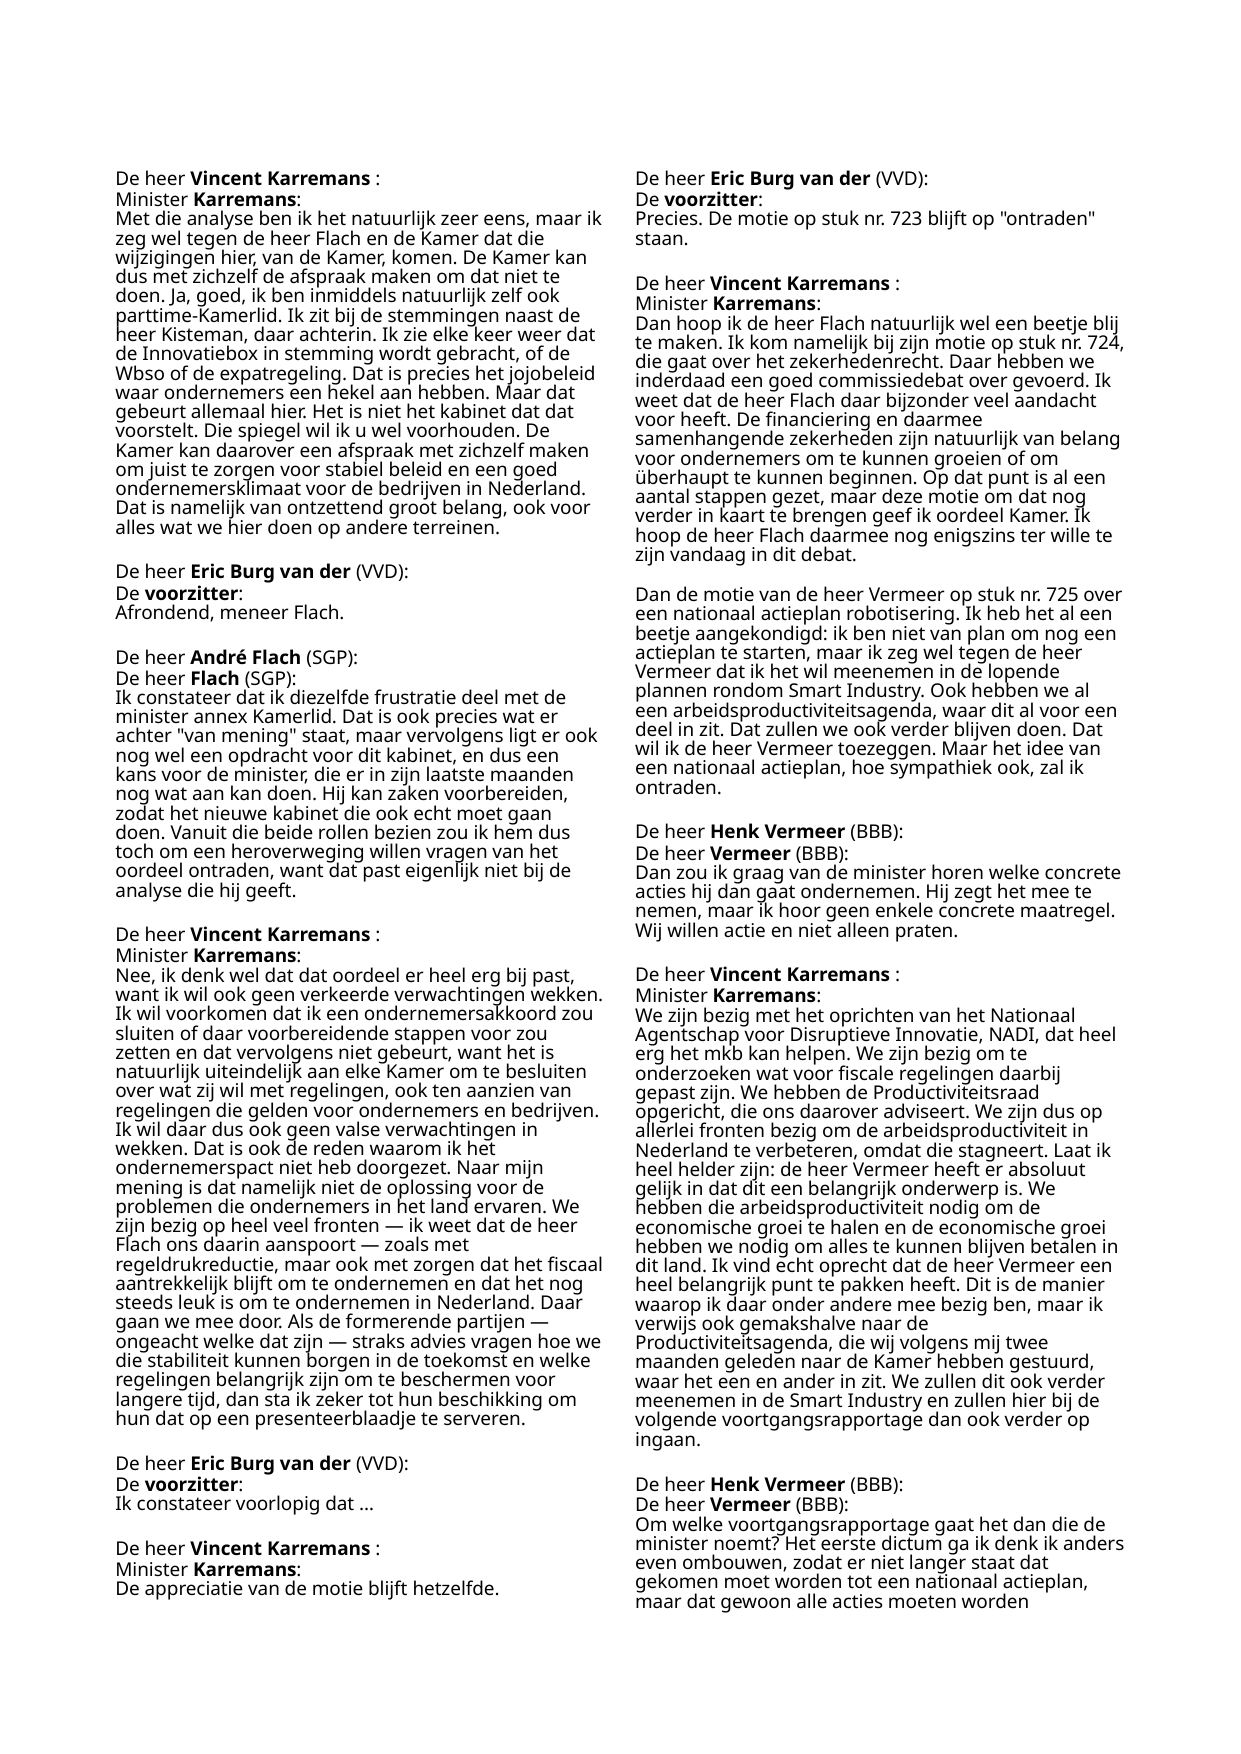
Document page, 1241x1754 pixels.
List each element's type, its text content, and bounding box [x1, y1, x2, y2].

text Minister Karremans: [115, 1561, 605, 1580]
text Met die analyse ben ik het natuurlijk zeer eens, maar ik zeg wel tegen de heer Flach en de Kamer dat die wijzigingen hier, van de Kamer, komen. De Kamer kan dus met zichzelf de afspraak maken om dat niet te doen. Ja, goed, ik ben inmiddels natuurlijk zelf ook parttime-Kamerlid. Ik zit bij de stemmingen naast de heer Kisteman, daar achterin. Ik zie elke keer weer dat de Innovatiebox in stemming wordt gebracht, of de Wbso of de expatregeling. Dat is precies het jojobeleid waar ondernemers een hekel aan hebben. Maar dat gebeurt allemaal hier. Het is niet het kabinet dat dat voorstelt. Die spiegel wil ik u wel voorhouden. De Kamer kan daarover een afspraak met zichzelf maken om juist te zorgen voor stabiel beleid en een goed ondernemersklimaat voor de bedrijven in Nederland. Dat is namelijk van ontzettend groot belang, ook voor alles wat we hier doen op andere terreinen. [115, 210, 605, 538]
text Ik constateer dat ik diezelfde frustratie deel met de minister annex Kamerlid. Dat is ook precies wat er achter "van mening" staat, maar vervolgens ligt er ook nog wel een opdracht voor dit kabinet, en dus een kans voor de minister, die er in zijn laatste maanden nog wat aan kan doen. Hij kan zaken voorbereiden, zodat het nieuwe kabinet die ook echt moet gaan doen. Vanuit die beide rollen bezien zou ik hem dus toch om een heroverweging willen vragen van het oordeel ontraden, want dat past eigenlijk niet bij de analyse die hij geeft. [115, 689, 605, 901]
text Minister Karremans: [115, 191, 605, 210]
text Dan zou ik graag van de minister horen welke concrete acties hij dan gaat ondernemen. Hij zegt het mee te nemen, maar ik hoor geen enkele concrete maatregel. Wij willen actie en niet alleen praten. [635, 864, 1125, 941]
text De voorzitter: [115, 1476, 605, 1495]
text De heer Vincent Karremans : [635, 270, 1125, 295]
text Dan de motie van de heer Vermeer op stuk nr. 725 over een nationaal actieplan robotisering. Ik heb het al een beetje aangekondigd: ik ben niet van plan om nog een actieplan te starten, maar ik zeg wel tegen de heer Vermeer dat ik het wil meenemen in de lopende plannen rondom Smart Industry. Ook hebben we al een arbeidsproductiviteitsagenda, waar dit al voor een deel in zit. Dat zullen we ook verder blijven doen. Dat wil ik de heer Vermeer toezeggen. Maar het idee van een nationaal actieplan, hoe sympathiek ook, zal ik ontraden. [635, 586, 1125, 798]
text De voorzitter: [635, 191, 1125, 210]
text De heer Vermeer (BBB): [635, 1496, 1125, 1516]
text Afrondend, meneer Flach. [115, 604, 605, 623]
text De heer Vincent Karremans : [115, 165, 605, 191]
text Precies. De motie op stuk nr. 723 blijft op "ontraden" staan. [635, 210, 1125, 249]
text We zijn bezig met het oprichten van het Nationaal Agentschap voor Disruptieve Innovatie, NADI, dat heel erg het mkb kan helpen. We zijn bezig om te onderzoeken wat voor fiscale regelingen daarbij gepast zijn. We hebben de Productiviteitsraad opgericht, die ons daarover adviseert. We zijn dus op allerlei fronten bezig om de arbeidsproductiviteit in Nederland te verbeteren, omdat die stagneert. Laat ik heel helder zijn: de heer Vermeer heeft er absoluut gelijk in dat dit een belangrijk onderwerp is. We hebben die arbeidsproductiviteit nodig om de economische groei te halen en de economische groei hebben we nodig om alles te kunnen blijven betalen in dit land. Ik vind echt oprecht dat de heer Vermeer een heel belangrijk punt te pakken heeft. Dit is de manier waarop ik daar onder andere mee bezig ben, maar ik verwijs ook gemakshalve naar de Productiviteitsagenda, die wij volgens mij twee maanden geleden naar de Kamer hebben gestuurd, waar het een en ander in zit. We zullen dit ook verder meenemen in de Smart Industry en zullen hier bij de volgende voortgangsrapportage dan ook verder op ingaan. [635, 1007, 1125, 1450]
text De voorzitter: [115, 584, 605, 604]
text Minister Karremans: [115, 947, 605, 967]
text De heer Eric Burg van der (VVD): [115, 559, 605, 584]
text De heer Eric Burg van der (VVD): [635, 165, 1125, 191]
text De heer Henk Vermeer (BBB): [635, 819, 1125, 844]
text Nee, ik denk wel dat dat oordeel er heel erg bij past, want ik wil ook geen verkeerde verwachtingen wekken. Ik wil voorkomen dat ik een ondernemersakkoord zou sluiten of daar voorbereidende stappen voor zou zetten en dat vervolgens niet gebeurt, want het is natuurlijk uiteindelijk aan elke Kamer om te besluiten over wat zij wil met regelingen, ook ten aanzien van regelingen die gelden voor ondernemers en bedrijven. Ik wil daar dus ook geen valse verwachtingen in wekken. Dat is ook de reden waarom ik het ondernemerspact niet heb doorgezet. Naar mijn mening is dat namelijk niet de oplossing voor de problemen die ondernemers in het land ervaren. We zijn bezig op heel veel fronten — ik weet dat de heer Flach ons daarin aanspoort — zoals met regeldrukreductie, maar ook met zorgen dat het fiscaal aantrekkelijk blijft om te ondernemen en dat het nog steeds leuk is om te ondernemen in Nederland. Daar gaan we mee door. Als de formerende partijen — ongeacht welke dat zijn — straks advies vragen hoe we die stabiliteit kunnen borgen in de toekomst en welke regelingen belangrijk zijn om te beschermen voor langere tijd, dan sta ik zeker tot hun beschikking om hun dat op een presenteerblaadje te serveren. [115, 967, 605, 1429]
text De heer Eric Burg van der (VVD): [115, 1450, 605, 1476]
text De appreciatie van de motie blijft hetzelfde. [115, 1580, 605, 1599]
text De heer Vincent Karremans : [115, 1535, 605, 1561]
text Minister Karremans: [635, 987, 1125, 1007]
text De heer Vincent Karremans : [635, 962, 1125, 987]
text De heer André Flach (SGP): [115, 644, 605, 669]
text Om welke voortgangsrapportage gaat het dan die de minister noemt? Het eerste dictum ga ik denk ik anders even ombouwen, zodat er niet langer staat dat gekomen moet worden tot een nationaal actieplan, maar dat gewoon alle acties moeten worden [635, 1516, 1125, 1612]
text De heer Vincent Karremans : [115, 922, 605, 947]
text Minister Karremans: [635, 295, 1125, 315]
text Dan hoop ik de heer Flach natuurlijk wel een beetje blij te maken. Ik kom namelijk bij zijn motie op stuk nr. 724, die gaat over het zekerhedenrecht. Daar hebben we inderdaad een goed commissiedebat over gevoerd. Ik weet dat de heer Flach daar bijzonder veel aandacht voor heeft. De financiering en daarmee samenhangende zekerheden zijn natuurlijk van belang voor ondernemers om te kunnen groeien of om überhaupt te kunnen beginnen. Op dat punt is al een aantal stappen gezet, maar deze motie om dat nog verder in kaart te brengen geef ik oordeel Kamer. Ik hoop de heer Flach daarmee nog enigszins ter wille te zijn vandaag in dit debat. [635, 315, 1125, 565]
text De heer Flach (SGP): [115, 669, 605, 689]
text De heer Vermeer (BBB): [635, 844, 1125, 864]
text De heer Henk Vermeer (BBB): [635, 1471, 1125, 1496]
text Ik constateer voorlopig dat … [115, 1495, 605, 1514]
